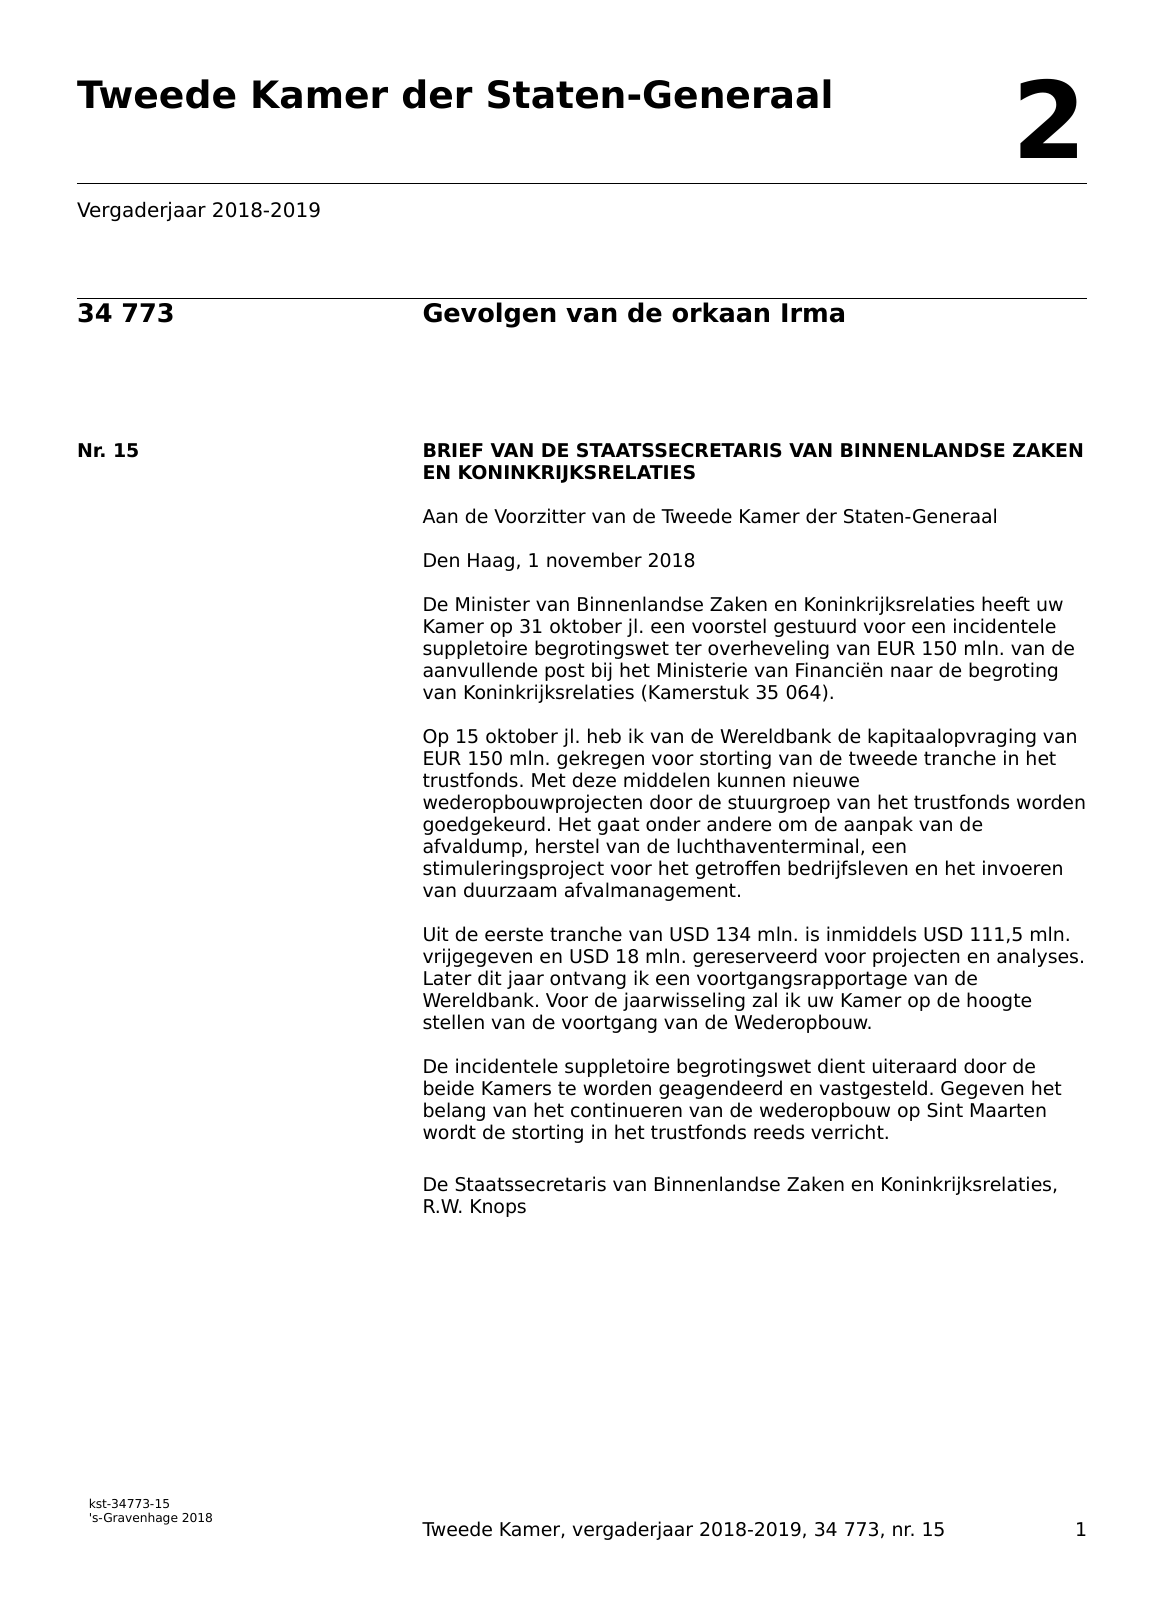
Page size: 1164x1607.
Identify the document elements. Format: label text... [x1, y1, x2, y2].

table_header 2 [886, 59, 1087, 183]
table_cell Vergaderjaar 2018-2019 [77, 184, 1087, 298]
text kst-34773-15 [88, 1497, 323, 1511]
text De incidentele suppletoire begrotingswet dient uiteraard door de beide Kamers te worden geagendeerd en vastgesteld. Gegeven het belang van het continueren van de wederopbouw op Sint Maarten wordt de storting in het trustfonds reeds verricht. [422, 1056, 1087, 1144]
text Den Haag, 1 november 2018 [422, 550, 1087, 572]
text De Minister van Binnenlandse Zaken en Koninkrijksrelaties heeft uw Kamer op 31 oktober jl. een voorstel gestuurd voor een incidentele suppletoire begrotingswet ter overheveling van EUR 150 mln. van de aanvullende post bij het Ministerie van Financiën naar de begroting van Koninkrijksrelaties (Kamerstuk 35 064). [422, 594, 1087, 704]
subtitle 34 773 Gevolgen van de orkaan Irma [77, 299, 1087, 329]
text De Staatssecretaris van Binnenlandse Zaken en Koninkrijksrelaties, R.W. Knops [422, 1174, 1087, 1218]
text Uit de eerste tranche van USD 134 mln. is inmiddels USD 111,5 mln. vrijgegeven en USD 18 mln. gereserveerd voor projecten en analyses. Later dit jaar ontvang ik een voortgangsrapportage van de Wereldbank. Voor de jaarwisseling zal ik uw Kamer op de hoogte stellen van de voortgang van de Wederopbouw. [422, 924, 1087, 1034]
text 's-Gravenhage 2018 [88, 1511, 323, 1525]
text Op 15 oktober jl. heb ik van de Wereldbank de kapitaalopvraging van EUR 150 mln. gekregen voor storting van de tweede tranche in het trustfonds. Met deze middelen kunnen nieuwe wederopbouwprojecten door de stuurgroep van het trustfonds worden goedgekeurd. Het gaat onder andere om de aanpak van de afvaldump, herstel van de luchthaventerminal, een stimuleringsproject voor het getroffen bedrijfsleven en het invoeren van duurzaam afvalmanagement. [422, 726, 1087, 902]
text Aan de Voorzitter van de Tweede Kamer der Staten-Generaal [422, 506, 1087, 528]
table_header Tweede Kamer der Staten-Generaal [77, 59, 886, 183]
subtitle Nr. 15 BRIEF VAN DE STAATSSECRETARIS VAN BINNENLANDSE ZAKEN EN KONINKRIJKSRELATIES [77, 440, 1087, 484]
